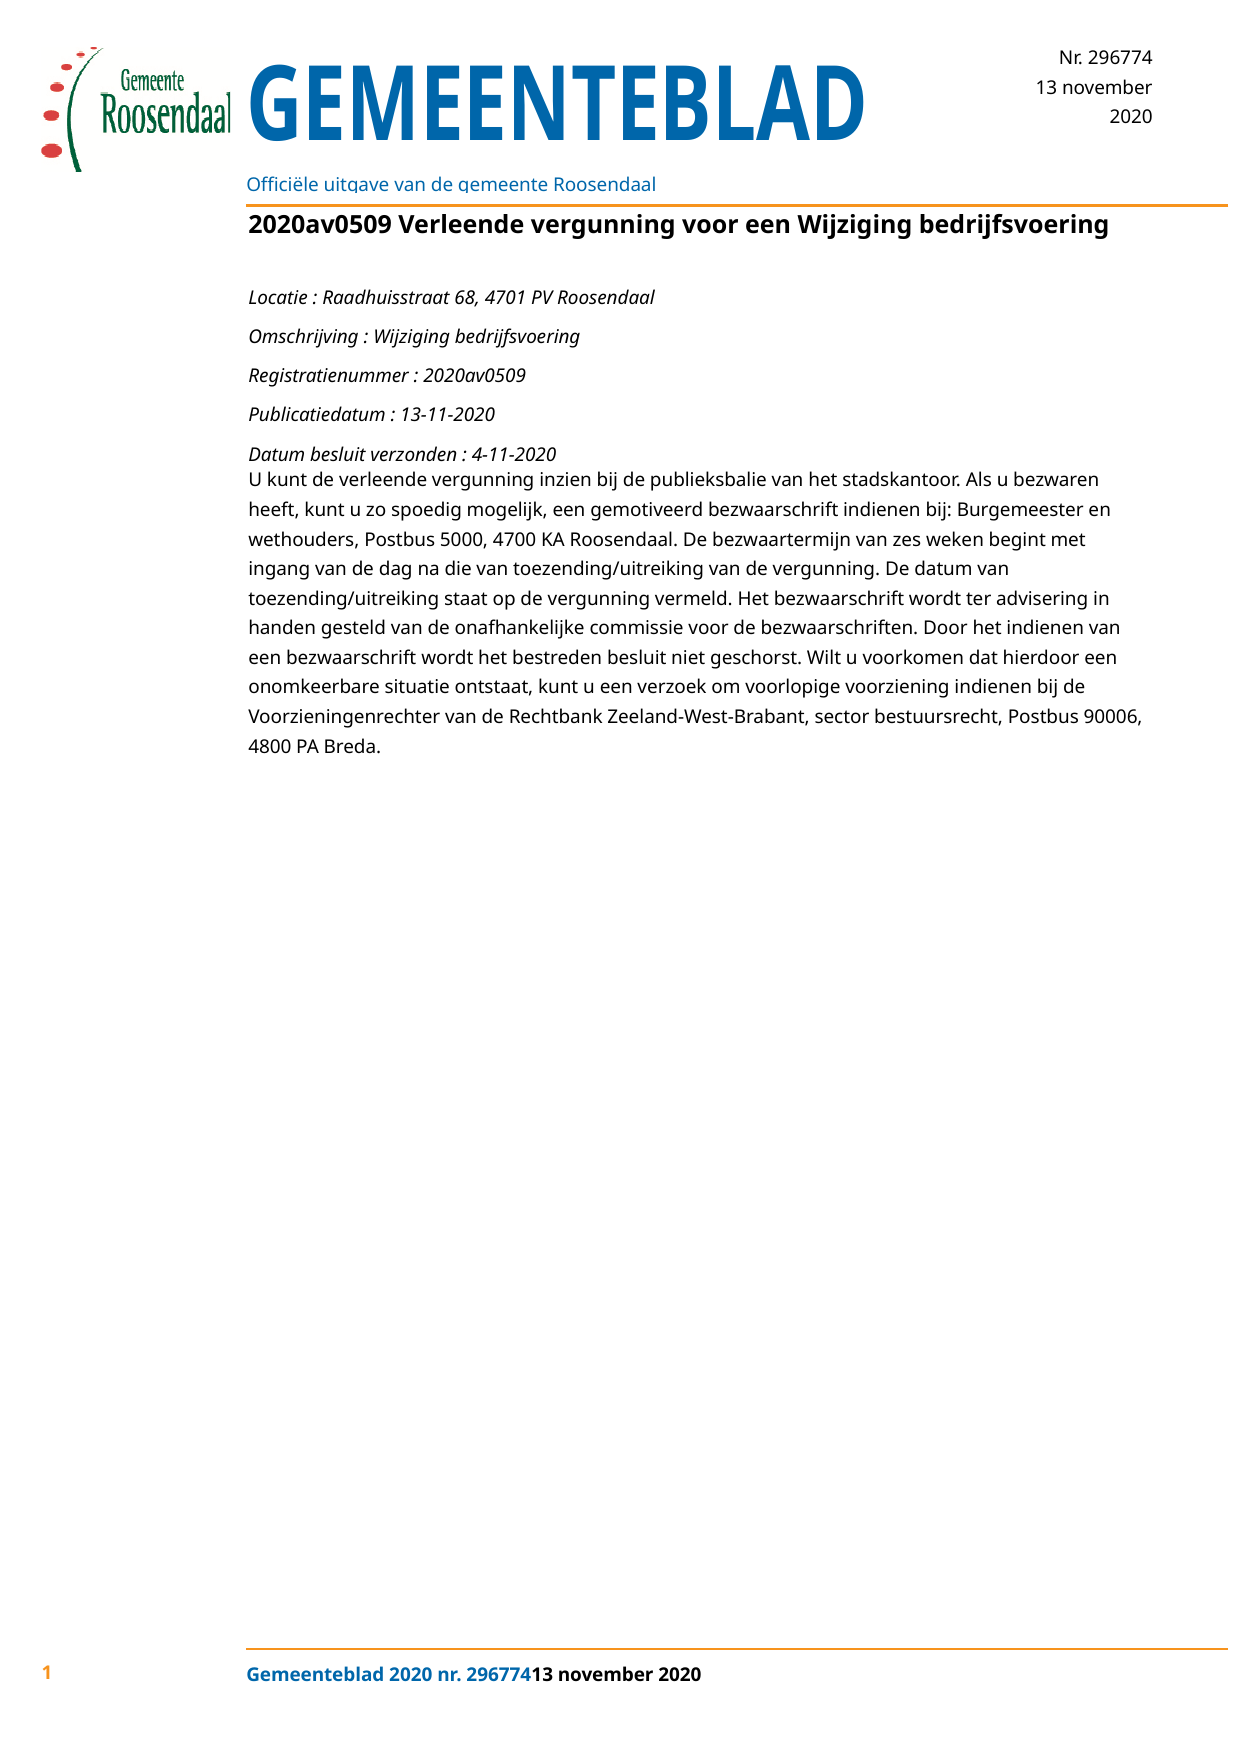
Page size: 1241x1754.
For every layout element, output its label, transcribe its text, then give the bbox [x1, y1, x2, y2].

text Registratienummer : 2020av0509 [248, 362, 1152, 388]
text Publicatiedatum : 13-11-2020 [248, 402, 1152, 427]
text Omschrijving : Wijziging bedrijfsvoering [248, 323, 1152, 349]
text Datum besluit verzonden : 4-11-2020 [248, 441, 1152, 467]
text U kunt de verleende vergunning inzien bij de publieksbalie van het stadskantoor. Als u bezwaren heeft, kunt u zo spoedig mogelijk, een gemotiveerd bezwaarschrift indienen bij: Burgemeester en wethouders, Postbus 5000, 4700 KA Roosendaal. De bezwaartermijn van zes weken begint met ingang van de dag na die van toezending/uitreiking van de vergunning. De datum van toezending/uitreiking staat op de vergunning vermeld. Het bezwaarschrift wordt ter advisering in handen gesteld van de onafhankelijke commissie voor de bezwaarschriften. Door het indienen van een bezwaarschrift wordt het bestreden besluit niet geschorst. Wilt u voorkomen dat hierdoor een onomkeerbare situatie ontstaat, kunt u een verzoek om voorlopige voorziening indienen bij de Voorzieningenrechter van de Rechtbank Zeeland-West-Brabant, sector bestuursrecht, Postbus 90006, 4800 PA Breda. [248, 467, 1152, 759]
text 2020av0509 Verleende vergunning voor een Wijziging bedrijfsvoering [248, 207, 1152, 241]
picture [41, 47, 231, 172]
text Locatie : Raadhuisstraat 68, 4701 PV Roosendaal [248, 284, 1152, 309]
